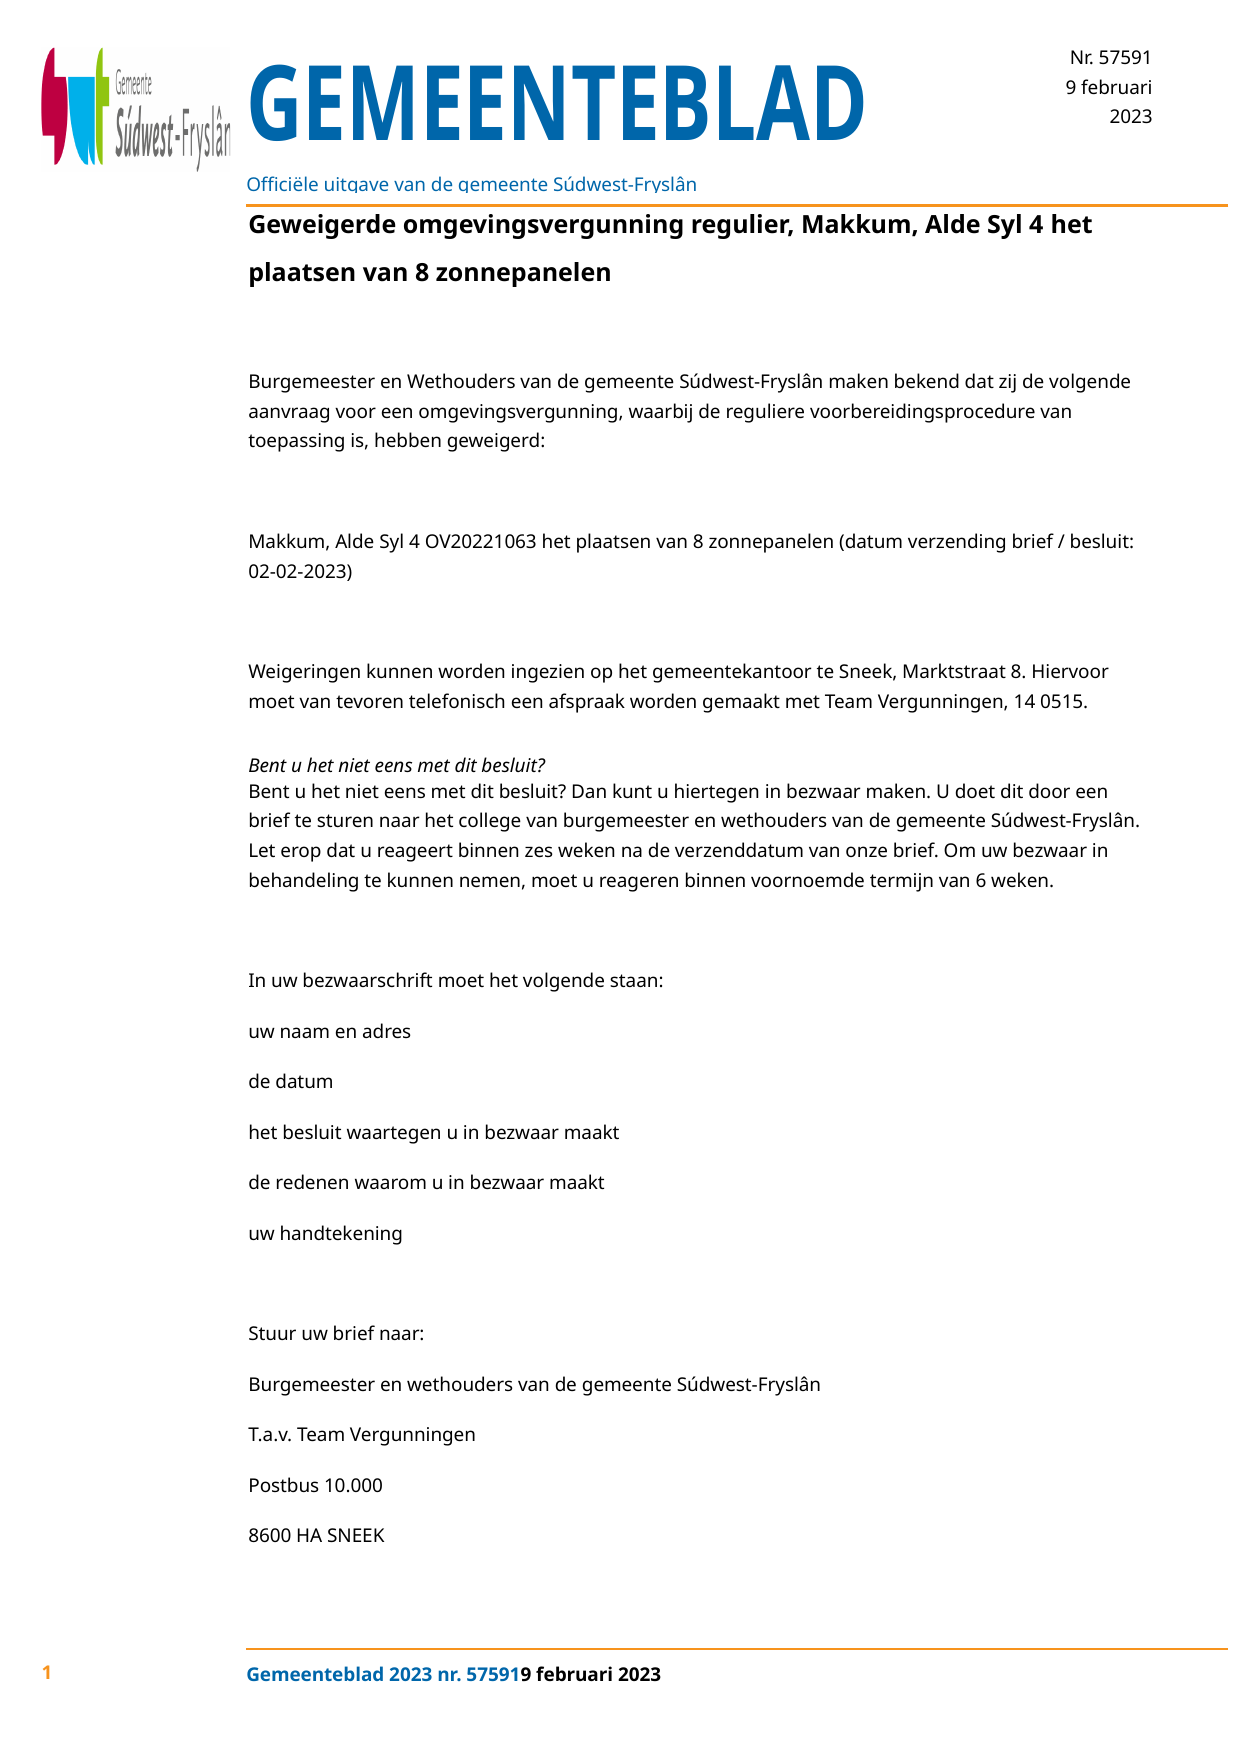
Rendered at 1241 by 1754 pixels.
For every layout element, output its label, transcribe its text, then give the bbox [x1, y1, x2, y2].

text de datum [248, 1068, 1152, 1094]
text In uw bezwaarschrift moet het volgende staan: [248, 968, 1152, 993]
text het besluit waartegen u in bezwaar maakt [248, 1119, 1152, 1144]
text 8600 HA SNEEK [248, 1522, 1152, 1548]
text Bent u het niet eens met dit besluit? Dan kunt u hiertegen in bezwaar maken. U doet dit door een brief te sturen naar het college van burgemeester en wethouders van de gemeente Súdwest-Fryslân. Let erop dat u reageert binnen zes weken na de verzenddatum van onze brief. Om uw bezwaar in behandeling te kunnen nemen, moet u reageren binnen voornoemde termijn van 6 weken. [248, 778, 1152, 892]
text de redenen waarom u in bezwaar maakt [248, 1169, 1152, 1195]
text Makkum, Alde Syl 4 OV20221063 het plaatsen van 8 zonnepanelen (datum verzending brief / besluit: 02-02-2023) [248, 528, 1152, 584]
text Bent u het niet eens met dit besluit? [248, 752, 1152, 778]
text Geweigerde omgevingsvergunning regulier, Makkum, Alde Syl 4 het plaatsen van 8 zonnepanelen [248, 207, 1152, 288]
text uw naam en adres [248, 1018, 1152, 1044]
text Burgemeester en Wethouders van de gemeente Súdwest-Fryslân maken bekend dat zij de volgende aanvraag voor een omgevingsvergunning, waarbij de reguliere voorbereidingsprocedure van toepassing is, hebben geweigerd: [248, 368, 1152, 453]
text uw handtekening [248, 1220, 1152, 1245]
picture [41, 47, 231, 172]
text Postbus 10.000 [248, 1472, 1152, 1497]
text Burgemeester en wethouders van de gemeente Súdwest-Fryslân [248, 1371, 1152, 1397]
text Weigeringen kunnen worden ingezien op het gemeentekantoor te Sneek, Marktstraat 8. Hiervoor moet van tevoren telefonisch een afspraak worden gemaakt met Team Vergunningen, 14 0515. [248, 659, 1152, 714]
text T.a.v. Team Vergunningen [248, 1421, 1152, 1447]
text Stuur uw brief naar: [248, 1321, 1152, 1346]
